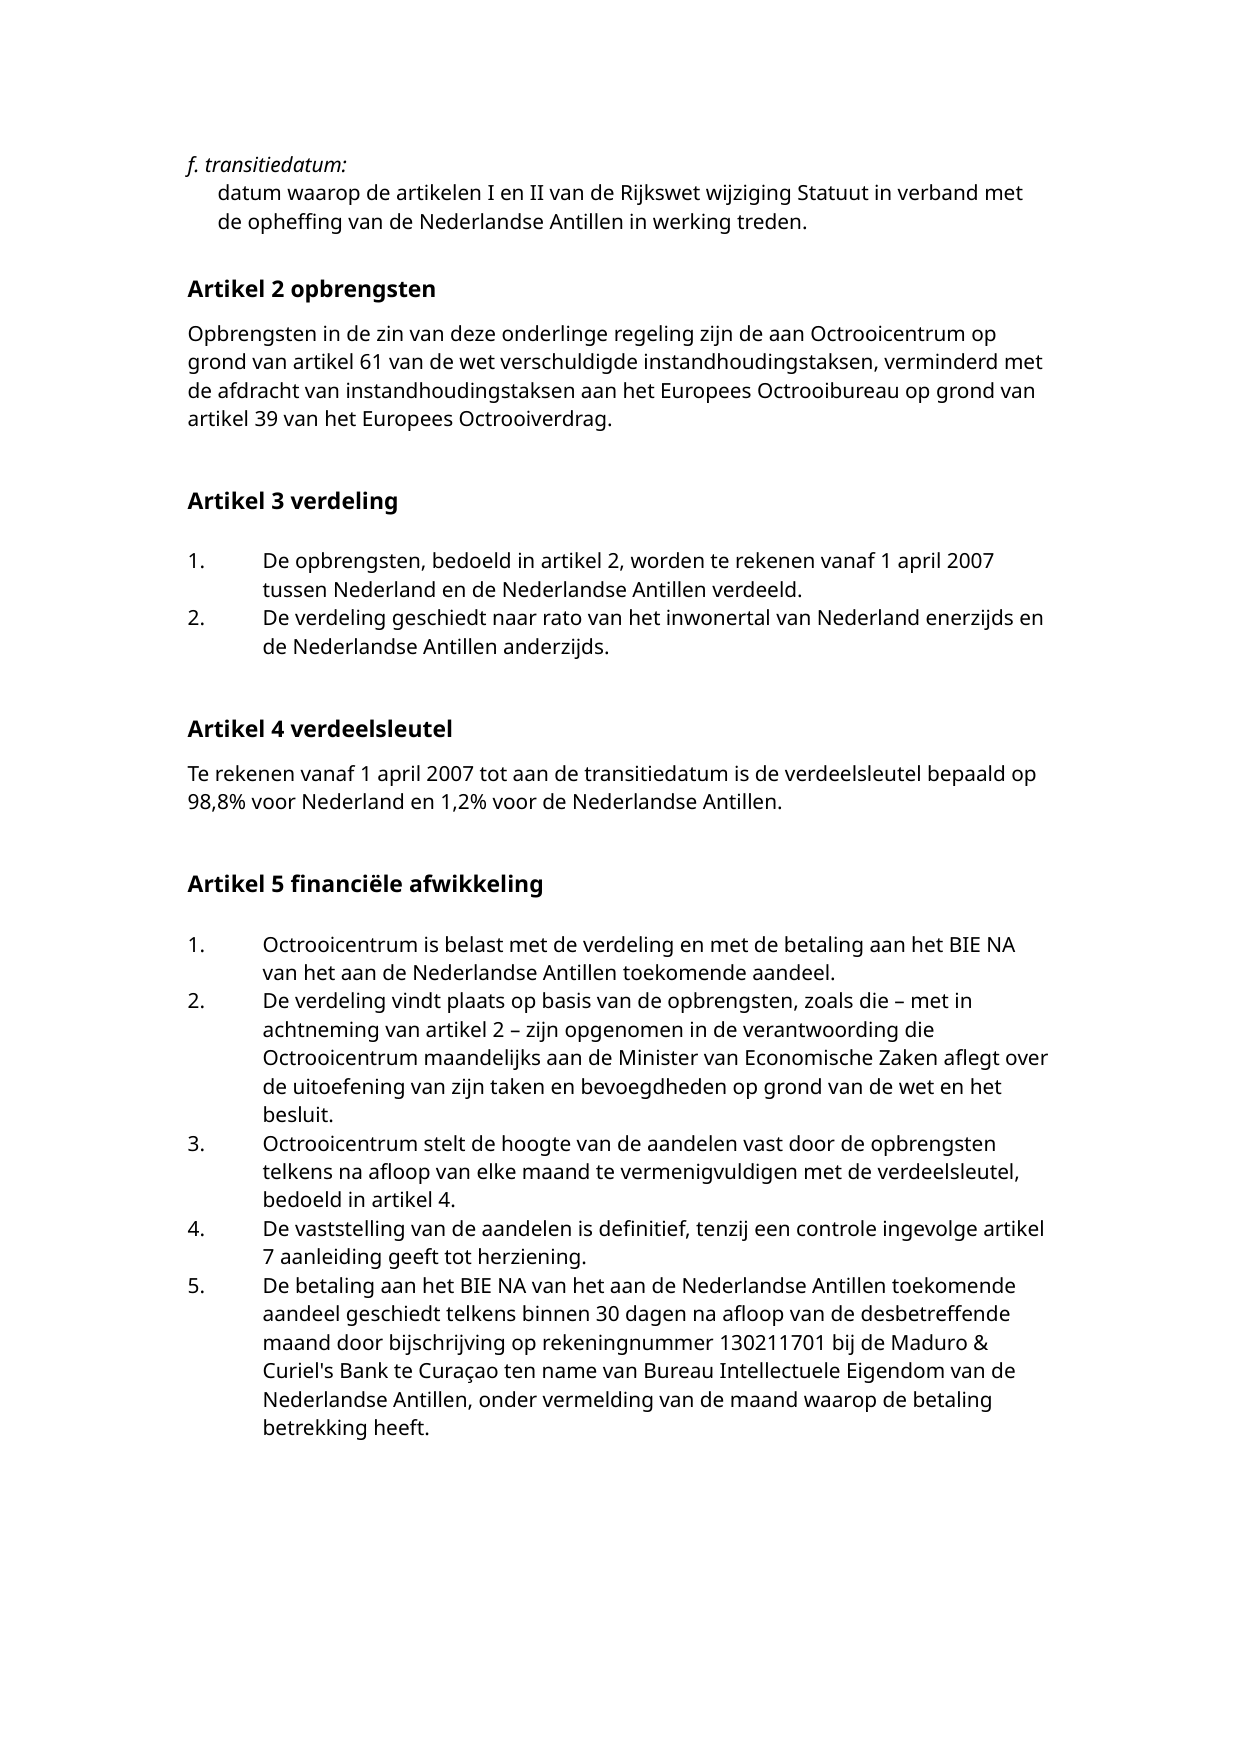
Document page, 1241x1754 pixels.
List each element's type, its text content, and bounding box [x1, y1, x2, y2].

list De verdeling geschiedt naar rato van het inwonertal van Nederland enerzijds en de Nederlandse Antillen anderzijds. [187, 603, 1053, 660]
text Opbrengsten in de zin van deze onderlinge regeling zijn de aan Octrooicentrum op grond van artikel 61 van de wet verschuldigde instandhoudingstaksen, verminderd met de afdracht van instandhoudingstaksen aan het Europees Octrooibureau op grond van artikel 39 van het Europees Octrooiverdrag. [187, 319, 1053, 433]
text Te rekenen vanaf 1 april 2007 tot aan de transitiedatum is de verdeelsleutel bepaald op 98,8% voor Nederland en 1,2% voor de Nederlandse Antillen. [187, 759, 1053, 816]
list De opbrengsten, bedoeld in artikel 2, worden te rekenen vanaf 1 april 2007 tussen Nederland en de Nederlandse Antillen verdeeld. [187, 547, 1053, 603]
list De betaling aan het BIE NA van het aan de Nederlandse Antillen toekomende aandeel geschiedt telkens binnen 30 dagen na afloop van de desbetreffende maand door bijschrijving op rekeningnummer 130211701 bij de Maduro & Curiel's Bank te Curaçao ten name van Bureau Intellectuele Eigendom van de Nederlandse Antillen, onder vermelding van de maand waarop de betaling betrekking heeft. [187, 1271, 1053, 1442]
subtitle Artikel 2 opbrengsten [187, 273, 1053, 304]
text f. transitiedatum: [187, 150, 1053, 178]
subtitle Artikel 5 financiële afwikkeling [187, 868, 1053, 900]
list Octrooicentrum is belast met de verdeling en met de betaling aan het BIE NA van het aan de Nederlandse Antillen toekomende aandeel. [187, 930, 1053, 987]
text datum waarop de artikelen I en II van de Rijkswet wijziging Statuut in verband met de opheffing van de Nederlandse Antillen in werking treden. [217, 178, 1053, 235]
subtitle Artikel 4 verdeelsleutel [187, 713, 1053, 744]
list De verdeling vindt plaats op basis van de opbrengsten, zoals die – met in achtneming van artikel 2 – zijn opgenomen in de verantwoording die Octrooicentrum maandelijks aan de Minister van Economische Zaken aflegt over de uitoefening van zijn taken en bevoegdheden op grond van de wet en het besluit. [187, 987, 1053, 1129]
list Octrooicentrum stelt de hoogte van de aandelen vast door de opbrengsten telkens na afloop van elke maand te vermenigvuldigen met de verdeelsleutel, bedoeld in artikel 4. [187, 1129, 1053, 1214]
subtitle Artikel 3 verdeling [187, 485, 1053, 517]
list De vaststelling van de aandelen is definitief, tenzij een controle ingevolge artikel 7 aanleiding geeft tot herziening. [187, 1214, 1053, 1271]
